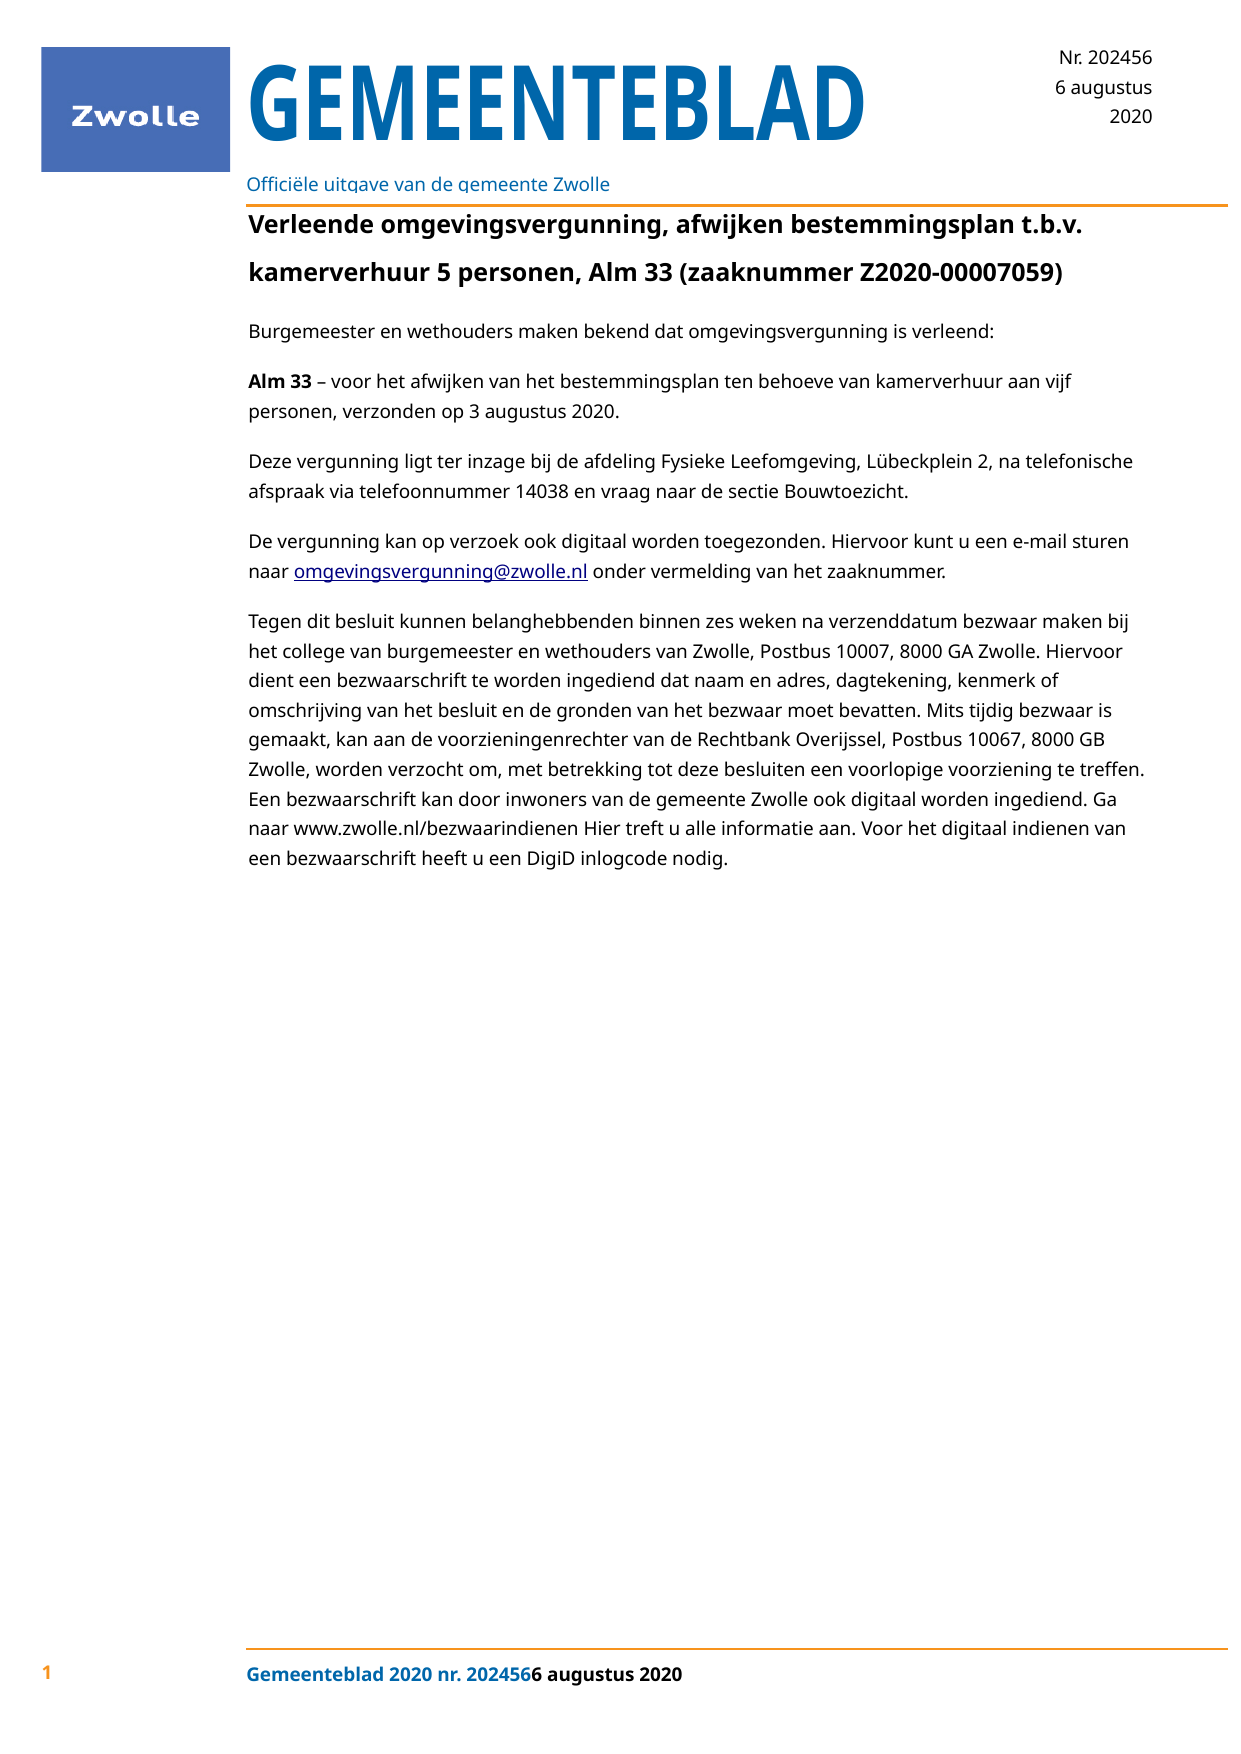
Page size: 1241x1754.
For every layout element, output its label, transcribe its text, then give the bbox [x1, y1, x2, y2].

text Tegen dit besluit kunnen belanghebbenden binnen zes weken na verzenddatum bezwaar maken bij het college van burgemeester en wethouders van Zwolle, Postbus 10007, 8000 GA Zwolle. Hiervoor dient een bezwaarschrift te worden ingediend dat naam en adres, dagtekening, kenmerk of omschrijving van het besluit en de gronden van het bezwaar moet bevatten. Mits tijdig bezwaar is gemaakt, kan aan de voorzieningenrechter van de Rechtbank Overijssel, Postbus 10067, 8000 GB Zwolle, worden verzocht om, met betrekking tot deze besluiten een voorlopige voorziening te treffen. Een bezwaarschrift kan door inwoners van de gemeente Zwolle ook digitaal worden ingediend. Ga naar www.zwolle.nl/bezwaarindienen Hier treft u alle informatie aan. Voor het digitaal indienen van een bezwaarschrift heeft u een DigiD inlogcode nodig. [248, 608, 1152, 871]
text Alm 33 – voor het afwijken van het bestemmingsplan ten behoeve van kamerverhuur aan vijf personen, verzonden op 3 augustus 2020. [248, 368, 1152, 424]
text De vergunning kan op verzoek ook digitaal worden toegezonden. Hiervoor kunt u een e-mail sturen naar omgevingsvergunning@zwolle.nl onder vermelding van het zaaknummer. [248, 528, 1152, 584]
text Deze vergunning ligt ter inzage bij de afdeling Fysieke Leefomgeving, Lübeckplein 2, na telefonische afspraak via telefoonnummer 14038 en vraag naar de sectie Bouwtoezicht. [248, 448, 1152, 504]
picture [41, 47, 231, 172]
text Verleende omgevingsvergunning, afwijken bestemmingsplan t.b.v. kamerverhuur 5 personen, Alm 33 (zaaknummer Z2020-00007059) [248, 207, 1152, 288]
text Burgemeester en wethouders maken bekend dat omgevingsvergunning is verleend: [248, 318, 1152, 344]
